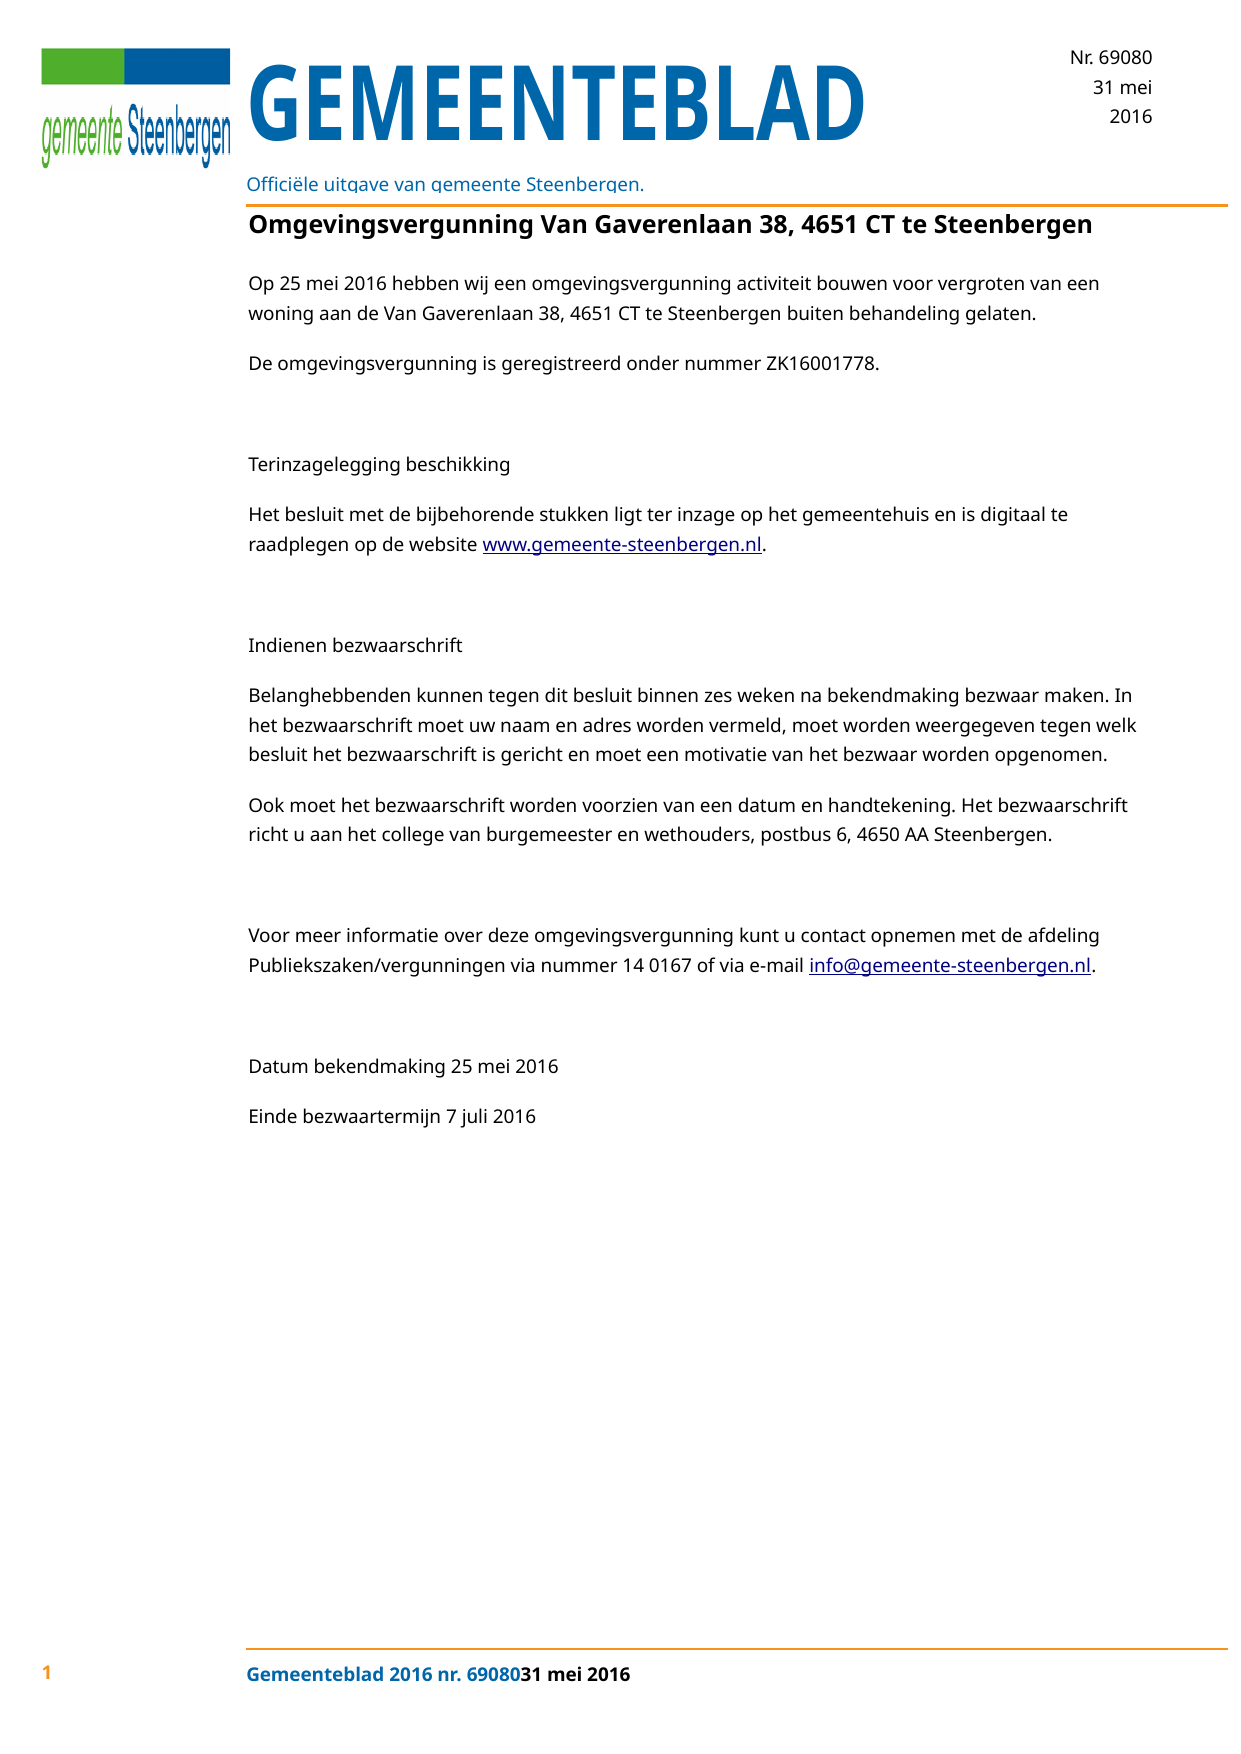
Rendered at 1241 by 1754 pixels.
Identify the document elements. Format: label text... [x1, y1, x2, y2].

text Op 25 mei 2016 hebben wij een omgevingsvergunning activiteit bouwen voor vergroten van een woning aan de Van Gaverenlaan 38, 4651 CT te Steenbergen buiten behandeling gelaten. [248, 270, 1152, 326]
text Datum bekendmaking 25 mei 2016 [248, 1053, 1152, 1078]
text Indienen bezwaarschrift [248, 632, 1152, 658]
text Het besluit met de bijbehorende stukken ligt ter inzage op het gemeentehuis en is digitaal te raadplegen op de website www.gemeente-steenbergen.nl. [248, 502, 1152, 557]
text Belanghebbenden kunnen tegen dit besluit binnen zes weken na bekendmaking bezwaar maken. In het bezwaarschrift moet uw naam en adres worden vermeld, moet worden weergegeven tegen welk besluit het bezwaarschrift is gericht en moet een motivatie van het bezwaar worden opgenomen. [248, 682, 1152, 767]
text De omgevingsvergunning is geregistreerd onder nummer ZK16001778. [248, 350, 1152, 376]
text Terinzagelegging beschikking [248, 451, 1152, 477]
text Omgevingsvergunning Van Gaverenlaan 38, 4651 CT te Steenbergen [248, 207, 1152, 241]
text Einde bezwaartermijn 7 juli 2016 [248, 1103, 1152, 1129]
text Voor meer informatie over deze omgevingsvergunning kunt u contact opnemen met de afdeling Publiekszaken/vergunningen via nummer 14 0167 of via e-mail info@gemeente-steenbergen.nl. [248, 922, 1152, 978]
picture [41, 47, 231, 172]
text Ook moet het bezwaarschrift worden voorzien van een datum en handtekening. Het bezwaarschrift richt u aan het college van burgemeester en wethouders, postbus 6, 4650 AA Steenbergen. [248, 792, 1152, 847]
